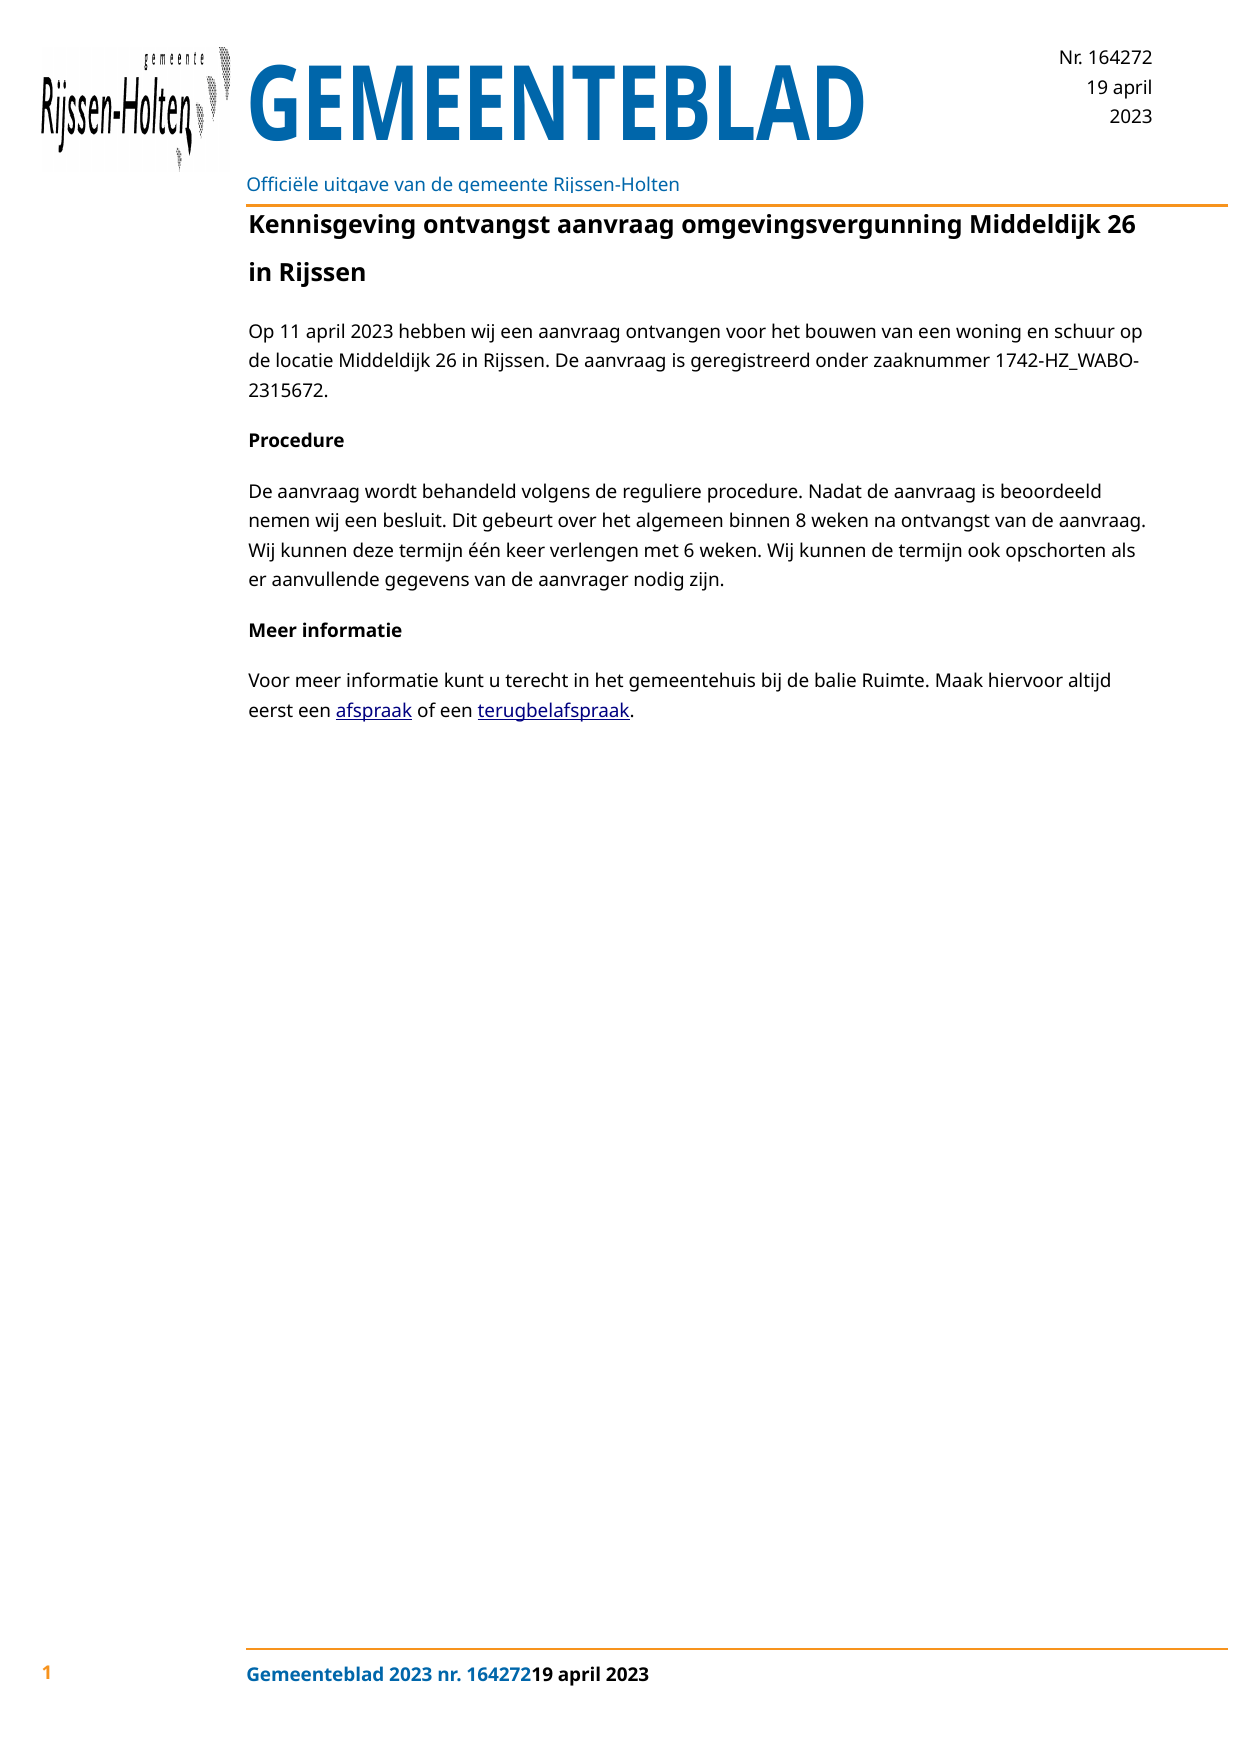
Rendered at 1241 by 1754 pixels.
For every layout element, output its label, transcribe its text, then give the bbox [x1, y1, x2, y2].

text Meer informatie [248, 617, 1152, 643]
text Voor meer informatie kunt u terecht in het gemeentehuis bij de balie Ruimte. Maak hiervoor altijd eerst een afspraak of een terugbelafspraak. [248, 667, 1152, 723]
text Procedure [248, 427, 1152, 453]
text Op 11 april 2023 hebben wij een aanvraag ontvangen voor het bouwen van een woning en schuur op de locatie Middeldijk 26 in Rijssen. De aanvraag is geregistreerd onder zaaknummer 1742-HZ_WABO-2315672. [248, 318, 1152, 403]
picture [41, 47, 231, 172]
text Kennisgeving ontvangst aanvraag omgevingsvergunning Middeldijk 26 in Rijssen [248, 207, 1152, 288]
text De aanvraag wordt behandeld volgens de reguliere procedure. Nadat de aanvraag is beoordeeld nemen wij een besluit. Dit gebeurt over het algemeen binnen 8 weken na ontvangst van de aanvraag. Wij kunnen deze termijn één keer verlengen met 6 weken. Wij kunnen de termijn ook opschorten als er aanvullende gegevens van de aanvrager nodig zijn. [248, 478, 1152, 592]
